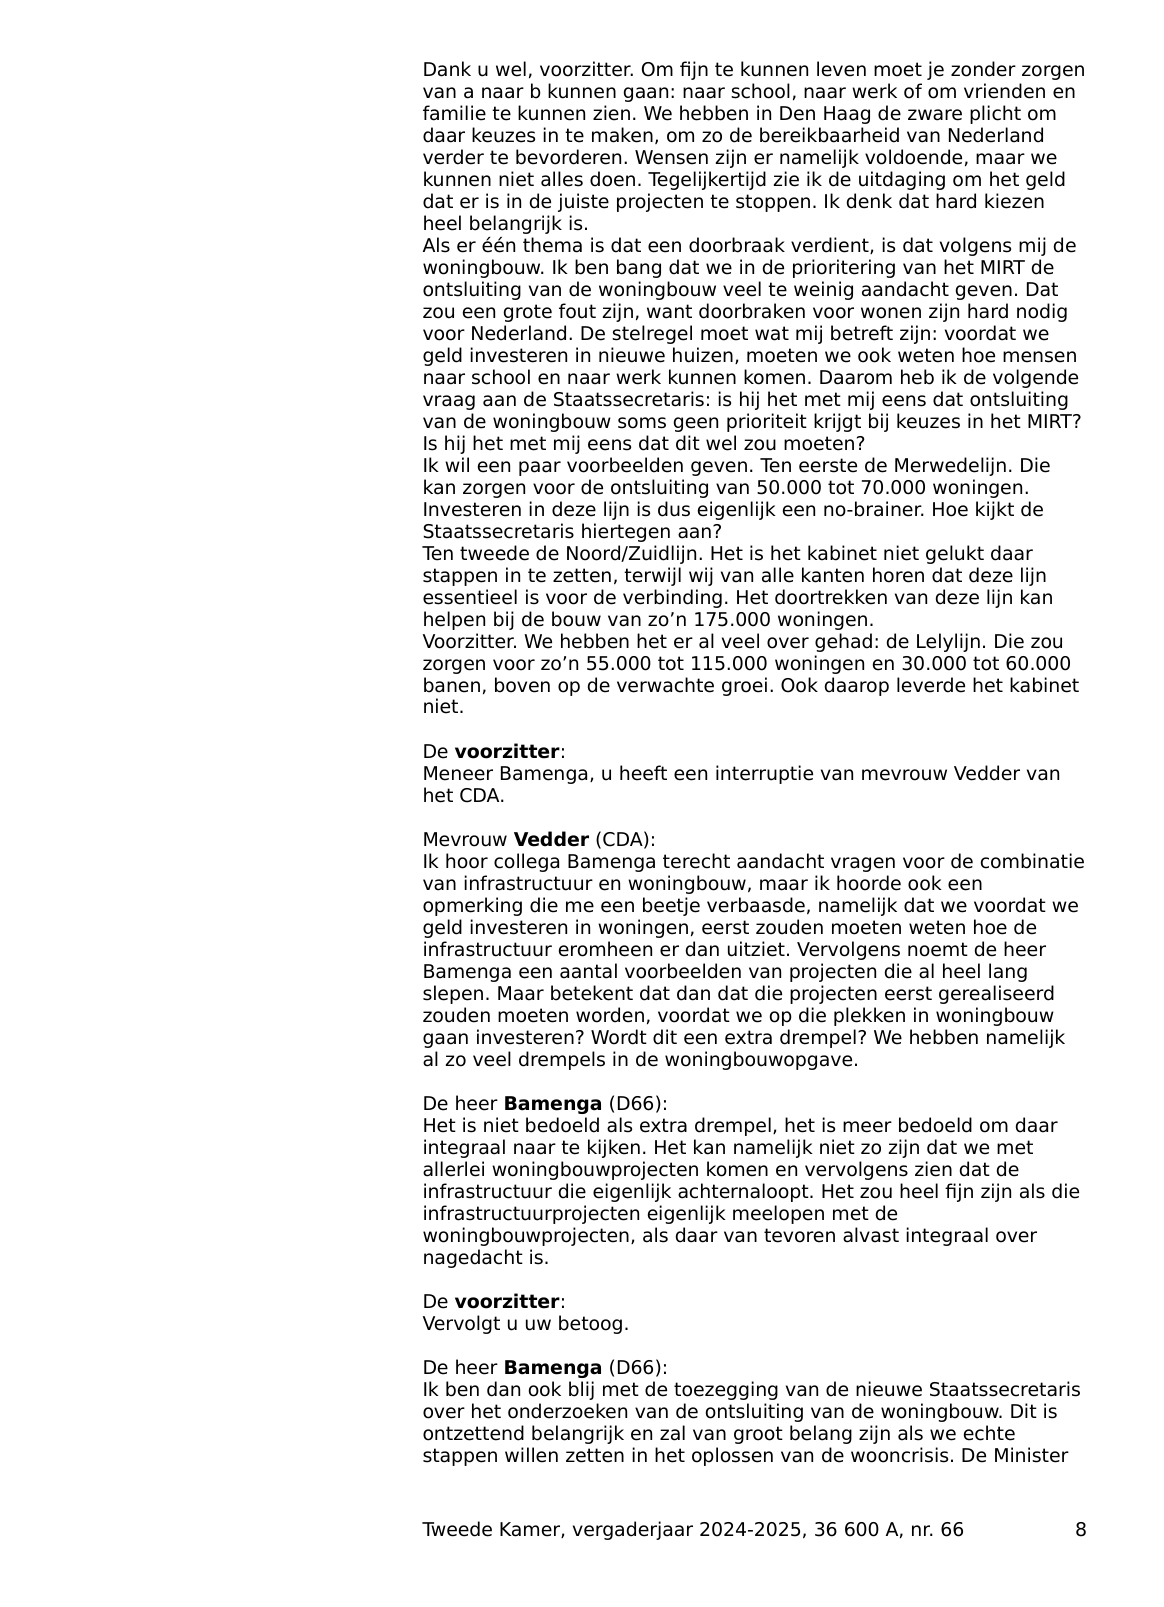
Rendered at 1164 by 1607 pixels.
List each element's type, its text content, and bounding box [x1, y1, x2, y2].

text Dank u wel, voorzitter. Om fijn te kunnen leven moet je zonder zorgen van a naar b kunnen gaan: naar school, naar werk of om vrienden en familie te kunnen zien. We hebben in Den Haag de zware plicht om daar keuzes in te maken, om zo de bereikbaarheid van Nederland verder te bevorderen. Wensen zijn er namelijk voldoende, maar we kunnen niet alles doen. Tegelijkertijd zie ik de uitdaging om het geld dat er is in de juiste projecten te stoppen. Ik denk dat hard kiezen heel belangrijk is. [422, 59, 1087, 235]
text Voorzitter. We hebben het er al veel over gehad: de Lelylijn. Die zou zorgen voor zo’n 55.000 tot 115.000 woningen en 30.000 tot 60.000 banen, boven op de verwachte groei. Ook daarop leverde het kabinet niet. [422, 631, 1087, 718]
text Mevrouw Vedder (CDA): [422, 829, 1087, 851]
text De heer Bamenga (D66): [422, 1093, 1087, 1115]
text Ik hoor collega Bamenga terecht aandacht vragen voor de combinatie van infrastructuur en woningbouw, maar ik hoorde ook een opmerking die me een beetje verbaasde, namelijk dat we voordat we geld investeren in woningen, eerst zouden moeten weten hoe de infrastructuur eromheen er dan uitziet. Vervolgens noemt de heer Bamenga een aantal voorbeelden van projecten die al heel lang slepen. Maar betekent dat dan dat die projecten eerst gerealiseerd zouden moeten worden, voordat we op die plekken in woningbouw gaan investeren? Wordt dit een extra drempel? We hebben namelijk al zo veel drempels in de woningbouwopgave. [422, 851, 1087, 1071]
text Ik ben dan ook blij met de toezegging van de nieuwe Staatssecretaris over het onderzoeken van de ontsluiting van de woningbouw. Dit is ontzettend belangrijk en zal van groot belang zijn als we echte stappen willen zetten in het oplossen van de wooncrisis. De Minister [422, 1379, 1087, 1467]
text Vervolgt u uw betoog. [422, 1313, 1087, 1335]
text Als er één thema is dat een doorbraak verdient, is dat volgens mij de woningbouw. Ik ben bang dat we in de prioritering van het MIRT de ontsluiting van de woningbouw veel te weinig aandacht geven. Dat zou een grote fout zijn, want doorbraken voor wonen zijn hard nodig voor Nederland. De stelregel moet wat mij betreft zijn: voordat we geld investeren in nieuwe huizen, moeten we ook weten hoe mensen naar school en naar werk kunnen komen. Daarom heb ik de volgende vraag aan de Staatssecretaris: is hij het met mij eens dat ontsluiting van de woningbouw soms geen prioriteit krijgt bij keuzes in het MIRT? Is hij het met mij eens dat dit wel zou moeten? [422, 235, 1087, 455]
text De voorzitter: [422, 1291, 1087, 1313]
text Ten tweede de Noord/Zuidlijn. Het is het kabinet niet gelukt daar stappen in te zetten, terwijl wij van alle kanten horen dat deze lijn essentieel is voor de verbinding. Het doortrekken van deze lijn kan helpen bij de bouw van zo’n 175.000 woningen. [422, 543, 1087, 631]
text Meneer Bamenga, u heeft een interruptie van mevrouw Vedder van het CDA. [422, 763, 1087, 807]
text Ik wil een paar voorbeelden geven. Ten eerste de Merwedelijn. Die kan zorgen voor de ontsluiting van 50.000 tot 70.000 woningen. Investeren in deze lijn is dus eigenlijk een no-brainer. Hoe kijkt de Staatssecretaris hiertegen aan? [422, 455, 1087, 543]
text De heer Bamenga (D66): [422, 1357, 1087, 1379]
text Het is niet bedoeld als extra drempel, het is meer bedoeld om daar integraal naar te kijken. Het kan namelijk niet zo zijn dat we met allerlei woningbouwprojecten komen en vervolgens zien dat de infrastructuur die eigenlijk achternaloopt. Het zou heel fijn zijn als die infrastructuurprojecten eigenlijk meelopen met de woningbouwprojecten, als daar van tevoren alvast integraal over nagedacht is. [422, 1115, 1087, 1268]
text De voorzitter: [422, 741, 1087, 763]
